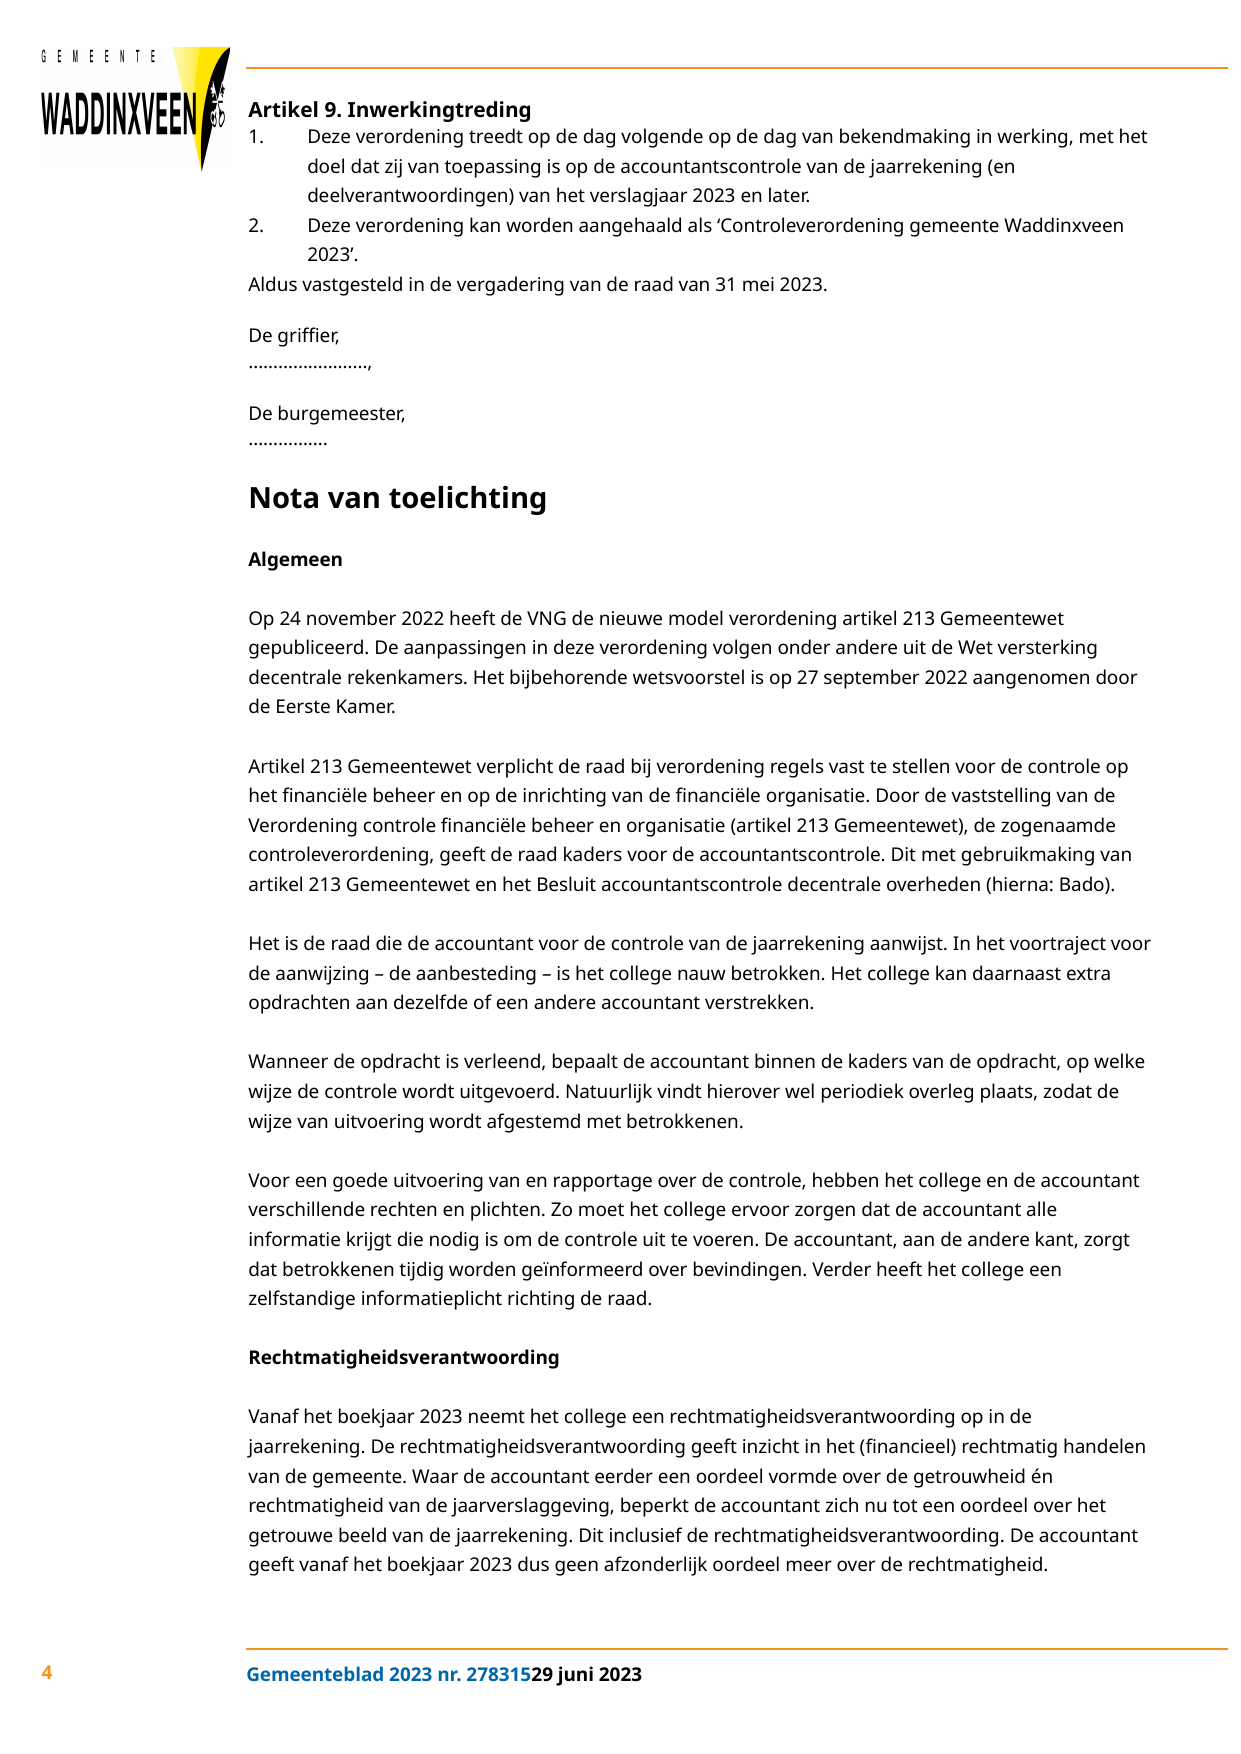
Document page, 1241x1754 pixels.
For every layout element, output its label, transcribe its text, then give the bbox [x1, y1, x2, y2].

text Wanneer de opdracht is verleend, bepaalt de accountant binnen de kaders van de opdracht, op welke wijze de controle wordt uitgevoerd. Natuurlijk vindt hierover wel periodiek overleg plaats, zodat de wijze van uitvoering wordt afgestemd met betrokkenen. [248, 1049, 1152, 1134]
list Deze verordening treedt op de dag volgende op de dag van bekendmaking in werking, met het doel dat zij van toepassing is op de accountantscontrole van de jaarrekening (en deelverantwoordingen) van het verslagjaar 2023 en later. [248, 123, 1152, 208]
text ……………. [248, 426, 1152, 451]
text ……………………, [248, 348, 1152, 374]
text Artikel 9. Inwerkingtreding [248, 95, 1152, 123]
text Aldus vastgesteld in de vergadering van de raad van 31 mei 2023. [248, 271, 1152, 297]
text Artikel 213 Gemeentewet verplicht de raad bij verordening regels vast te stellen voor de controle op het financiële beheer en op de inrichting van de financiële organisatie. Door de vaststelling van de Verordening controle financiële beheer en organisatie (artikel 213 Gemeentewet), de zogenaamde controleverordening, geeft de raad kaders voor de accountantscontrole. Dit met gebruikmaking van artikel 213 Gemeentewet en het Besluit accountantscontrole decentrale overheden (hierna: Bado). [248, 753, 1152, 897]
text De burgemeester, [248, 400, 1152, 426]
list Deze verordening kan worden aangehaald als ‘Controleverordening gemeente Waddinxveen 2023’. [248, 212, 1152, 267]
text Nota van toelichting [248, 477, 1152, 517]
text De griffier, [248, 323, 1152, 348]
picture [41, 47, 231, 172]
text Rechtmatigheidsverantwoording [248, 1344, 1152, 1370]
text Vanaf het boekjaar 2023 neemt het college een rechtmatigheidsverantwoording op in de jaarrekening. De rechtmatigheidsverantwoording geeft inzicht in het (financieel) rechtmatig handelen van de gemeente. Waar de accountant eerder een oordeel vormde over de getrouwheid én rechtmatigheid van de jaarverslaggeving, beperkt de accountant zich nu tot een oordeel over het getrouwe beeld van de jaarrekening. Dit inclusief de rechtmatigheidsverantwoording. De accountant geeft vanaf het boekjaar 2023 dus geen afzonderlijk oordeel meer over de rechtmatigheid. [248, 1404, 1152, 1577]
text Op 24 november 2022 heeft de VNG de nieuwe model verordening artikel 213 Gemeentewet gepubliceerd. De aanpassingen in deze verordening volgen onder andere uit de Wet versterking decentrale rekenkamers. Het bijbehorende wetsvoorstel is op 27 september 2022 aangenomen door de Eerste Kamer. [248, 605, 1152, 719]
text Het is de raad die de accountant voor de controle van de jaarrekening aanwijst. In het voortraject voor de aanwijzing – de aanbesteding – is het college nauw betrokken. Het college kan daarnaast extra opdrachten aan dezelfde of een andere accountant verstrekken. [248, 930, 1152, 1015]
text Voor een goede uitvoering van en rapportage over de controle, hebben het college en de accountant verschillende rechten en plichten. Zo moet het college ervoor zorgen dat de accountant alle informatie krijgt die nodig is om de controle uit te voeren. De accountant, aan de andere kant, zorgt dat betrokkenen tijdig worden geïnformeerd over bevindingen. Verder heeft het college een zelfstandige informatieplicht richting de raad. [248, 1167, 1152, 1311]
text Algemeen [248, 546, 1152, 572]
